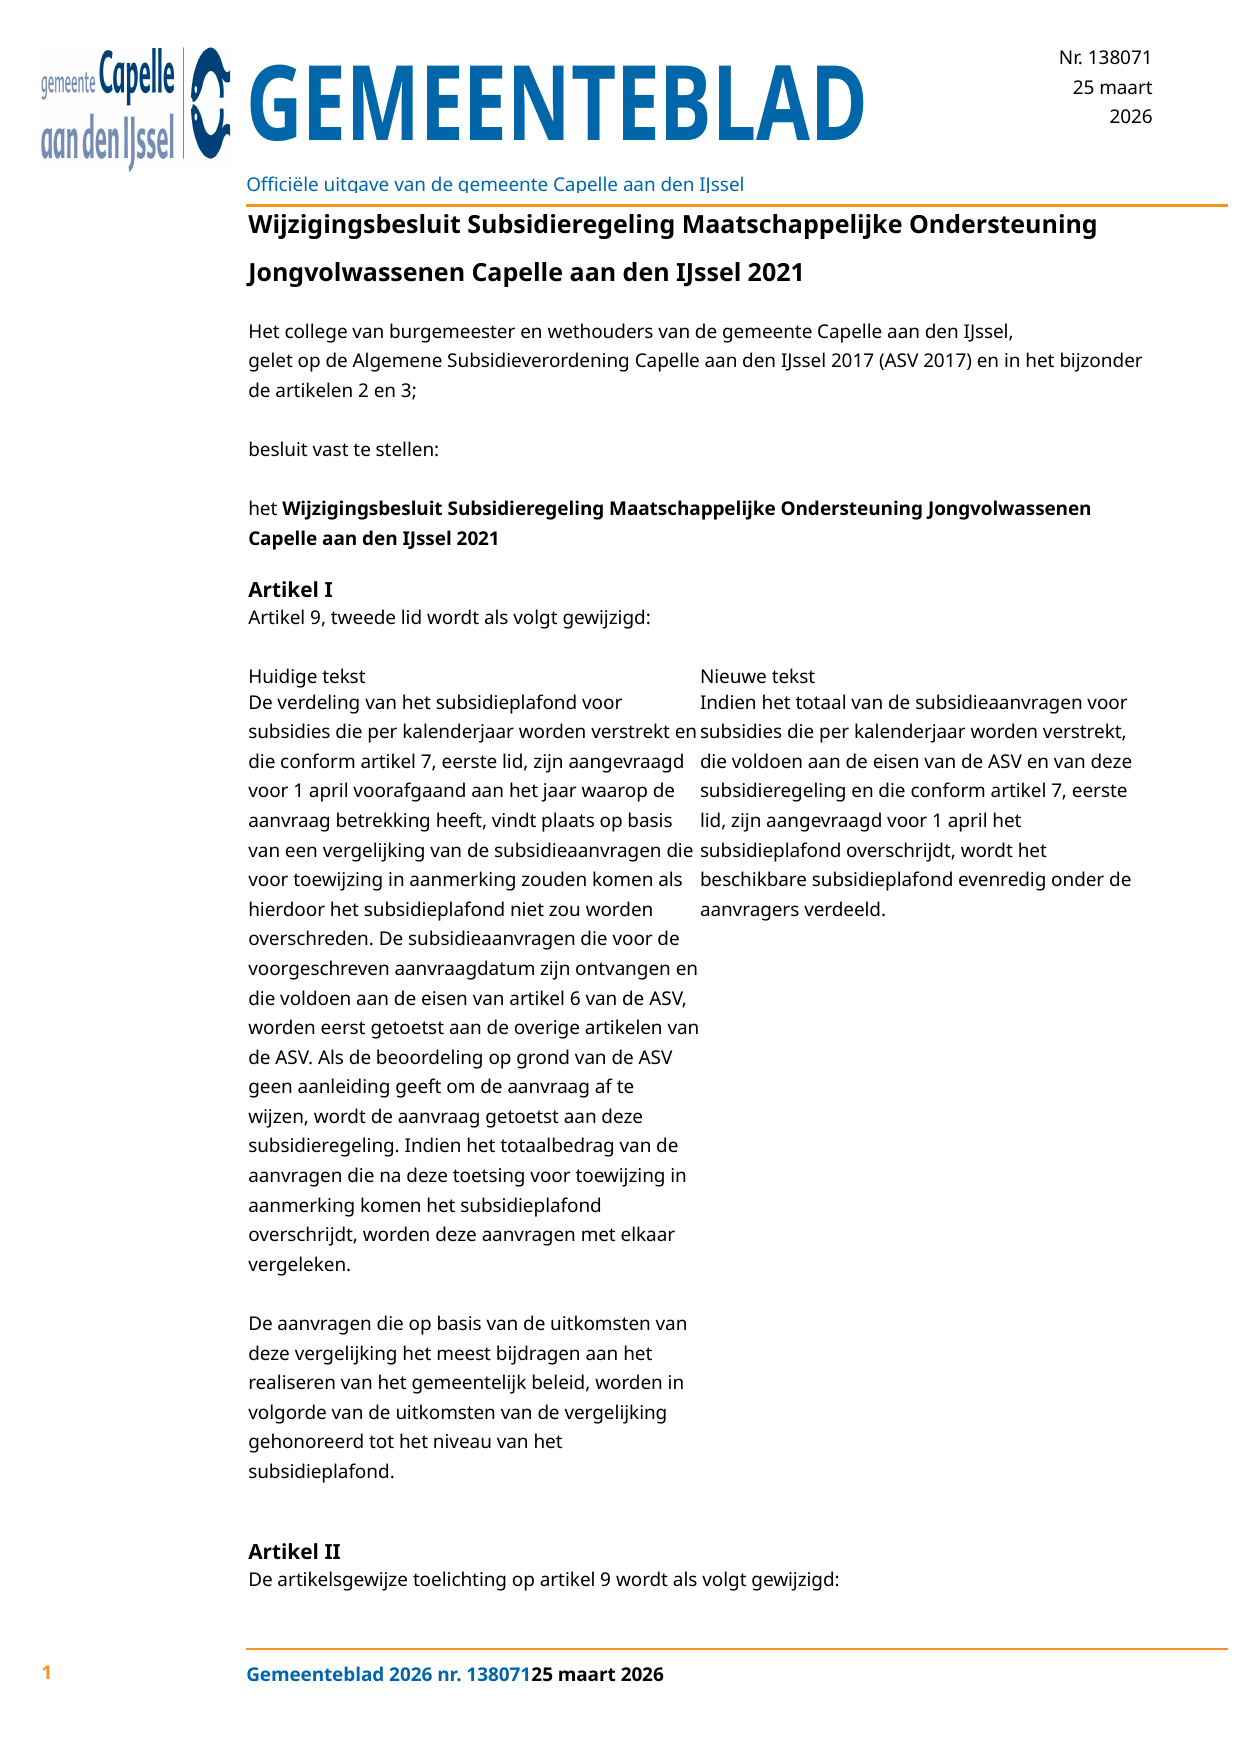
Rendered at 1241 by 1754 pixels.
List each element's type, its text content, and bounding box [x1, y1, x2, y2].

text De artikelsgewijze toelichting op artikel 9 wordt als volgt gewijzigd: [248, 1566, 1152, 1592]
text Het college van burgemeester en wethouders van de gemeente Capelle aan den IJssel, [248, 318, 1152, 344]
text Wijzigingsbesluit Subsidieregeling Maatschappelijke Ondersteuning Jongvolwassenen Capelle aan den IJssel 2021 [248, 207, 1152, 288]
table_header Nieuwe tekst [700, 663, 1152, 689]
text het Wijzigingsbesluit Subsidieregeling Maatschappelijke Ondersteuning Jongvolwassenen Capelle aan den IJssel 2021 [248, 495, 1152, 551]
text besluit vast te stellen: [248, 436, 1152, 462]
table_header Huidige tekst [248, 663, 700, 689]
text Artikel I [248, 575, 1152, 604]
table_cell Indien het totaal van de subsidieaanvragen voor subsidies die per kalenderjaar worden verstrekt, die voldoen aan de eisen van de ASV en van deze subsidieregeling en die conform artikel 7, eerste lid, zijn aangevraagd voor 1 april het subsidieplafond overschrijdt, wordt het beschikbare subsidieplafond evenredig onder de aanvragers verdeeld. [700, 689, 1152, 1484]
text Artikel II [248, 1537, 1152, 1566]
picture [41, 47, 231, 172]
text gelet op de Algemene Subsidieverordening Capelle aan den IJssel 2017 (ASV 2017) en in het bijzonder de artikelen 2 en 3; [248, 347, 1152, 403]
table_cell De verdeling van het subsidieplafond voor subsidies die per kalenderjaar worden verstrekt en die conform artikel 7, eerste lid, zijn aangevraagd voor 1 april voorafgaand aan het jaar waarop de aanvraag betrekking heeft, vindt plaats op basis van een vergelijking van de subsidieaanvragen die voor toewijzing in aanmerking zouden komen als hierdoor het subsidieplafond niet zou worden overschreden. De subsidieaanvragen die voor de voorgeschreven aanvraagdatum zijn ontvangen en die voldoen aan de eisen van artikel 6 van de ASV, worden eerst getoetst aan de overige artikelen van de ASV. Als de beoordeling op grond van de ASV geen aanleiding geeft om de aanvraag af te wijzen, wordt de aanvraag getoetst aan deze subsidieregeling. Indien het totaalbedrag van de aanvragen die na deze toetsing voor toewijzing in aanmerking komen het subsidieplafond overschrijdt, worden deze aanvragen met elkaar vergeleken. De aanvragen die op basis van de uitkomsten van deze vergelijking het meest bijdragen aan het realiseren van het gemeentelijk beleid, worden in volgorde van de uitkomsten van de vergelijking gehonoreerd tot het niveau van het subsidieplafond. [248, 689, 700, 1484]
text Artikel 9, tweede lid wordt als volgt gewijzigd: [248, 604, 1152, 629]
